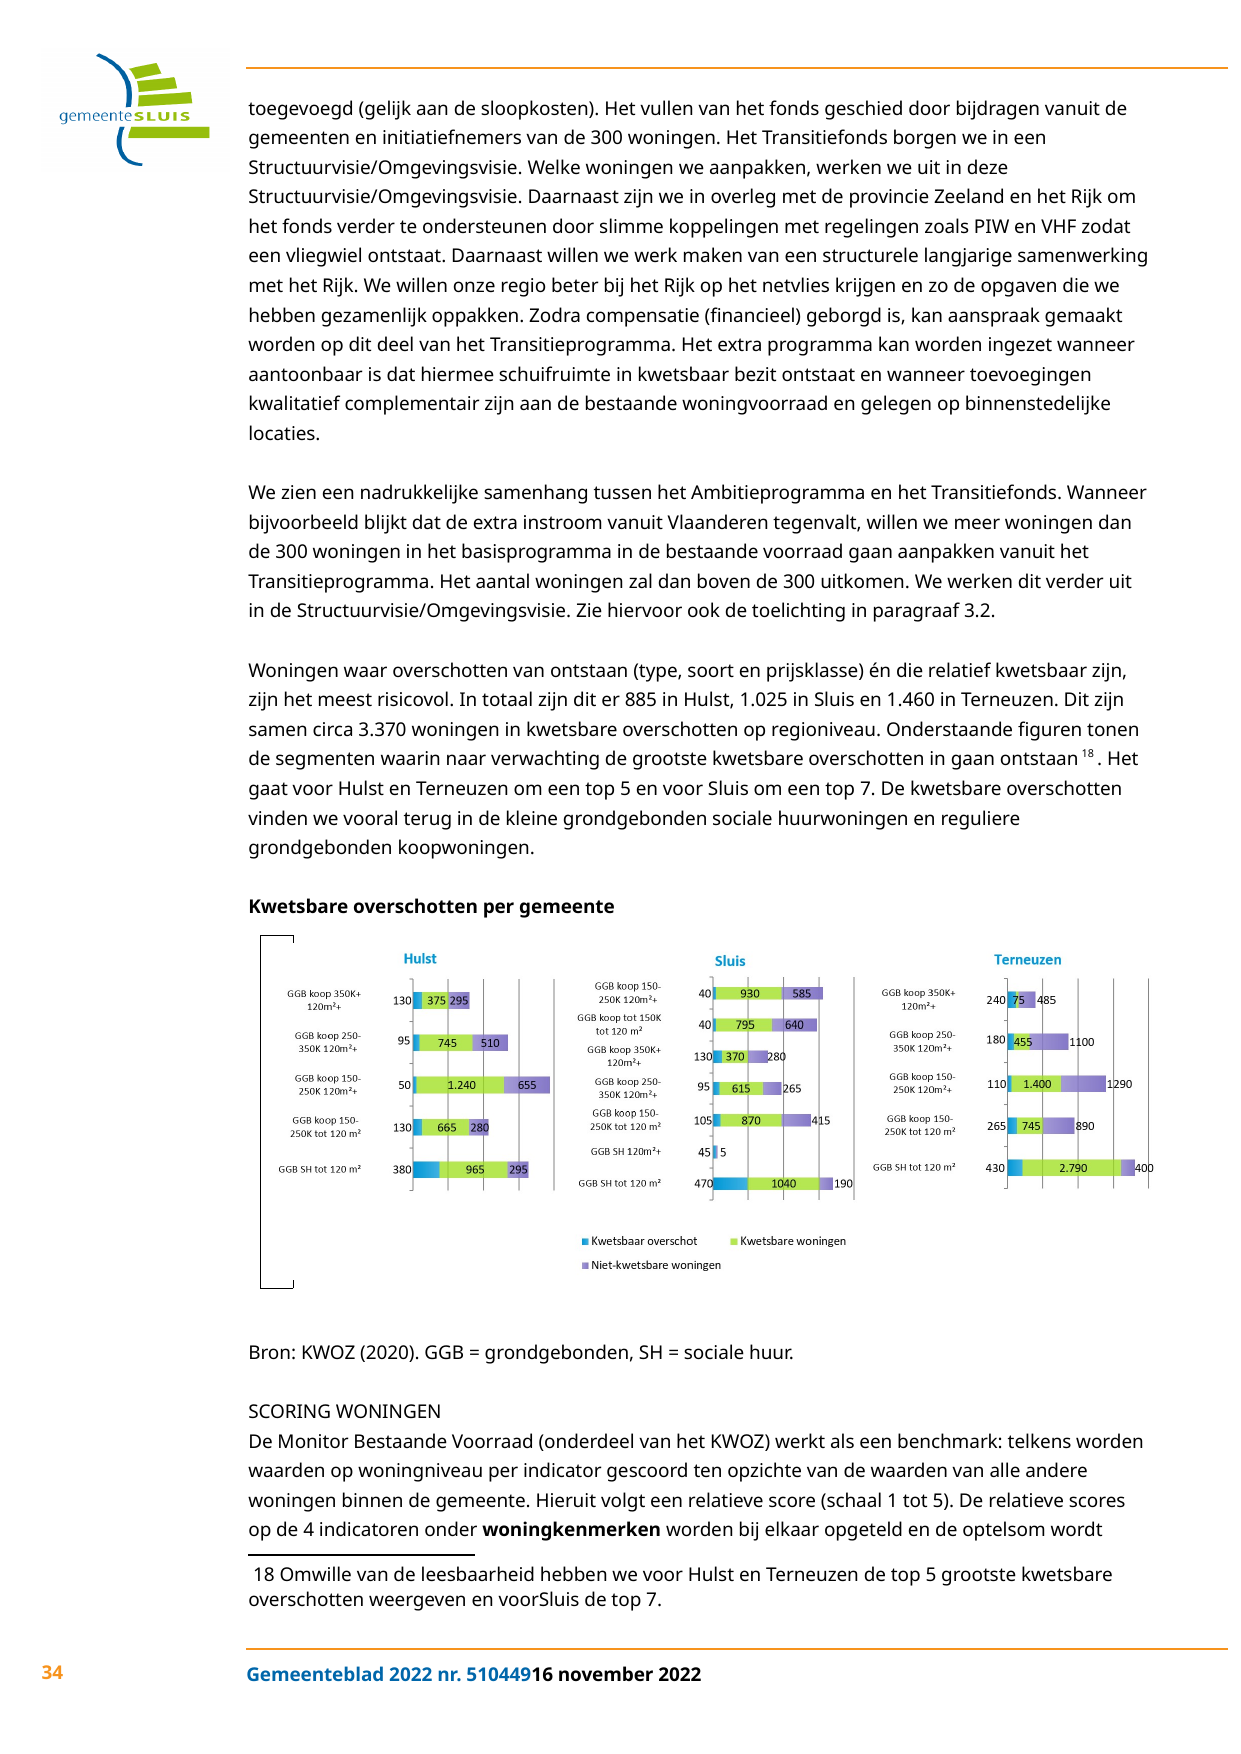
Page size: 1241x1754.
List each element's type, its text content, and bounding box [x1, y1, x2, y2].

picture [41, 47, 231, 172]
text Woningen waar overschotten van ontstaan (type, soort en prijsklasse) én die relatief kwetsbaar zijn, zijn het meest risicovol. In totaal zijn dit er 885 in Hulst, 1.025 in Sluis en 1.460 in Terneuzen. Dit zijn samen circa 3.370 woningen in kwetsbare overschotten op regioniveau. Onderstaande figuren tonen de segmenten waarin naar verwachting de grootste kwetsbare overschotten in gaan ontstaan. Het gaat voor Hulst en Terneuzen om een top 5 en voor Sluis om een top 7. De kwetsbare overschotten vinden we vooral terug in de kleine grondgebonden sociale huurwoningen en reguliere grondgebonden koopwoningen. [248, 657, 1152, 860]
table_header SCORING WONINGEN De Monitor Bestaande Voorraad (onderdeel van het KWOZ) werkt als een benchmark: telkens worden waarden op woningniveau per indicator gescoord ten opzichte van de waarden van alle andere woningen binnen de gemeente. Hieruit volgt een relatieve score (schaal 1 tot 5). De relatieve scores op de 4 indicatoren onder woningkenmerken worden bij elkaar opgeteld en de optelsom wordt [248, 1398, 1152, 1542]
text We zien een nadrukkelijke samenhang tussen het Ambitieprogramma en het Transitiefonds. Wanneer bijvoorbeeld blijkt dat de extra instroom vanuit Vlaanderen tegenvalt, willen we meer woningen dan de 300 woningen in het basisprogramma in de bestaande voorraad gaan aanpakken vanuit het Transitieprogramma. Het aantal woningen zal dan boven de 300 uitkomen. We werken dit verder uit in de Structuurvisie/Omgevingsvisie. Zie hiervoor ook de toelichting in paragraaf 3.2. [248, 479, 1152, 623]
text Bron: KWOZ (2020). GGB = grondgebonden, SH = sociale huur. [248, 1339, 1152, 1365]
text Kwetsbare overschotten per gemeente [248, 893, 1152, 919]
picture [268, 943, 1173, 1280]
text toegevoegd (gelijk aan de sloopkosten). Het vullen van het fonds geschied door bijdragen vanuit de gemeenten en initiatiefnemers van de 300 woningen. Het Transitiefonds borgen we in een Structuurvisie/Omgevingsvisie. Welke woningen we aanpakken, werken we uit in deze Structuurvisie/Omgevingsvisie. Daarnaast zijn we in overleg met de provincie Zeeland en het Rijk om het fonds verder te ondersteunen door slimme koppelingen met regelingen zoals PIW en VHF zodat een vliegwiel ontstaat. Daarnaast willen we werk maken van een structurele langjarige samenwerking met het Rijk. We willen onze regio beter bij het Rijk op het netvlies krijgen en zo de opgaven die we hebben gezamenlijk oppakken. Zodra compensatie (financieel) geborgd is, kan aanspraak gemaakt worden op dit deel van het Transitieprogramma. Het extra programma kan worden ingezet wanneer aantoonbaar is dat hiermee schuifruimte in kwetsbaar bezit ontstaat en wanneer toevoegingen kwalitatief complementair zijn aan de bestaande woningvoorraad en gelegen op binnenstedelijke locaties. [248, 95, 1152, 446]
text Omwille van de leesbaarheid hebben we voor Hulst en Terneuzen de top 5 grootste kwetsbare overschotten weergeven en voorSluis de top 7. [248, 1561, 1152, 1612]
